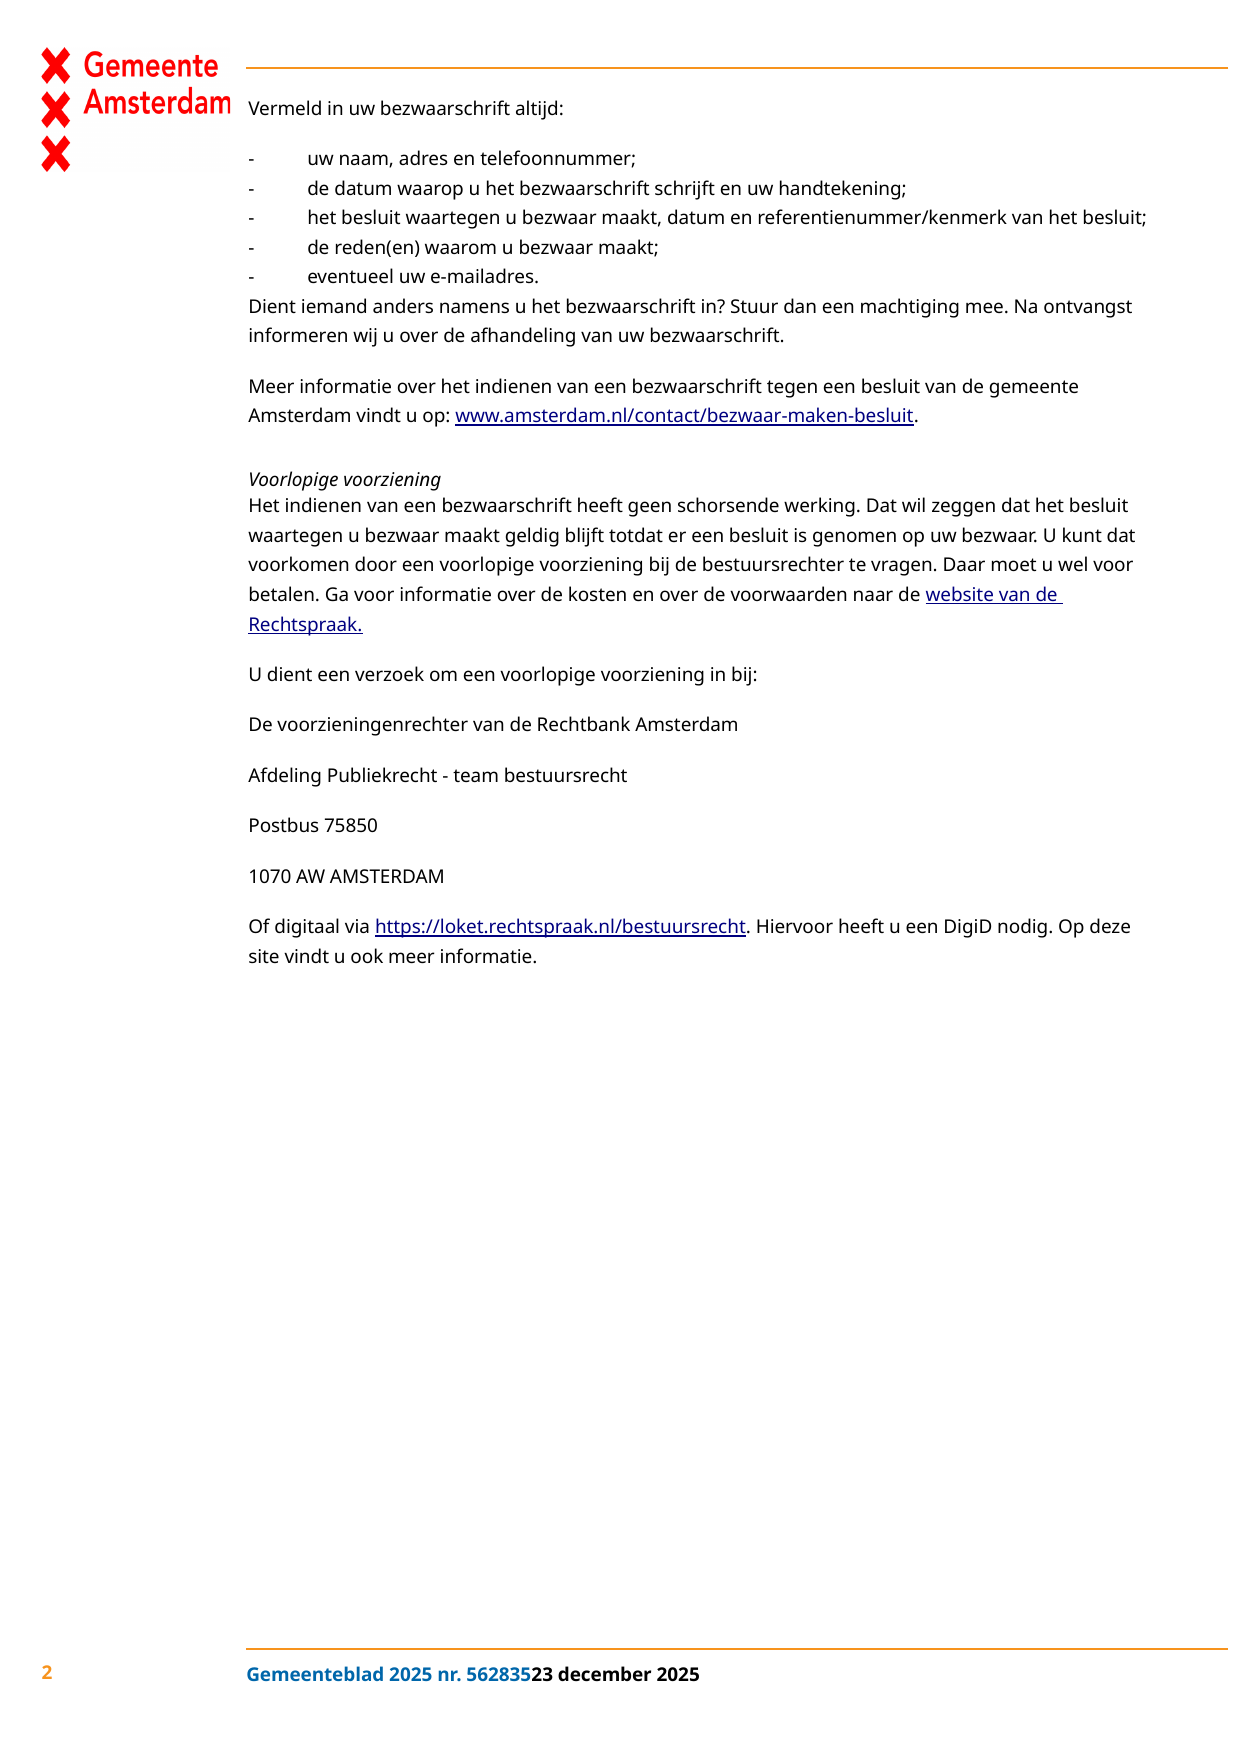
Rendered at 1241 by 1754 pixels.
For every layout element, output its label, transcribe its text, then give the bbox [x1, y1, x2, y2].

list uw naam, adres en telefoonnummer; [248, 145, 1152, 171]
text Voorlopige voorziening [248, 467, 1152, 492]
list het besluit waartegen u bezwaar maakt, datum en referentienummer/kenmerk van het besluit; [248, 204, 1152, 230]
text Postbus 75850 [248, 812, 1152, 838]
list eventueel uw e-mailadres. [248, 263, 1152, 289]
text Meer informatie over het indienen van een bezwaarschrift tegen een besluit van de gemeente Amsterdam vindt u op: www.amsterdam.nl/contact/bezwaar-maken-besluit. [248, 373, 1152, 428]
text Afdeling Publiekrecht - team bestuursrecht [248, 762, 1152, 788]
list de datum waarop u het bezwaarschrift schrijft en uw handtekening; [248, 175, 1152, 201]
text Of digitaal via https://loket.rechtspraak.nl/bestuursrecht. Hiervoor heeft u een DigiD nodig. Op deze site vindt u ook meer informatie. [248, 913, 1152, 968]
text Dient iemand anders namens u het bezwaarschrift in? Stuur dan een machtiging mee. Na ontvangst informeren wij u over de afhandeling van uw bezwaarschrift. [248, 293, 1152, 348]
text Vermeld in uw bezwaarschrift altijd: [248, 95, 1152, 121]
text U dient een verzoek om een voorlopige voorziening in bij: [248, 661, 1152, 687]
text De voorzieningenrechter van de Rechtbank Amsterdam [248, 712, 1152, 737]
text Het indienen van een bezwaarschrift heeft geen schorsende werking. Dat wil zeggen dat het besluit waartegen u bezwaar maakt geldig blijft totdat er een besluit is genomen op uw bezwaar. U kunt dat voorkomen door een voorlopige voorziening bij de bestuursrechter te vragen. Daar moet u wel voor betalen. Ga voor informatie over de kosten en over de voorwaarden naar de website van de Rechtspraak. [248, 492, 1152, 636]
text 1070 AW AMSTERDAM [248, 863, 1152, 888]
picture [41, 47, 231, 172]
list de reden(en) waarom u bezwaar maakt; [248, 234, 1152, 260]
